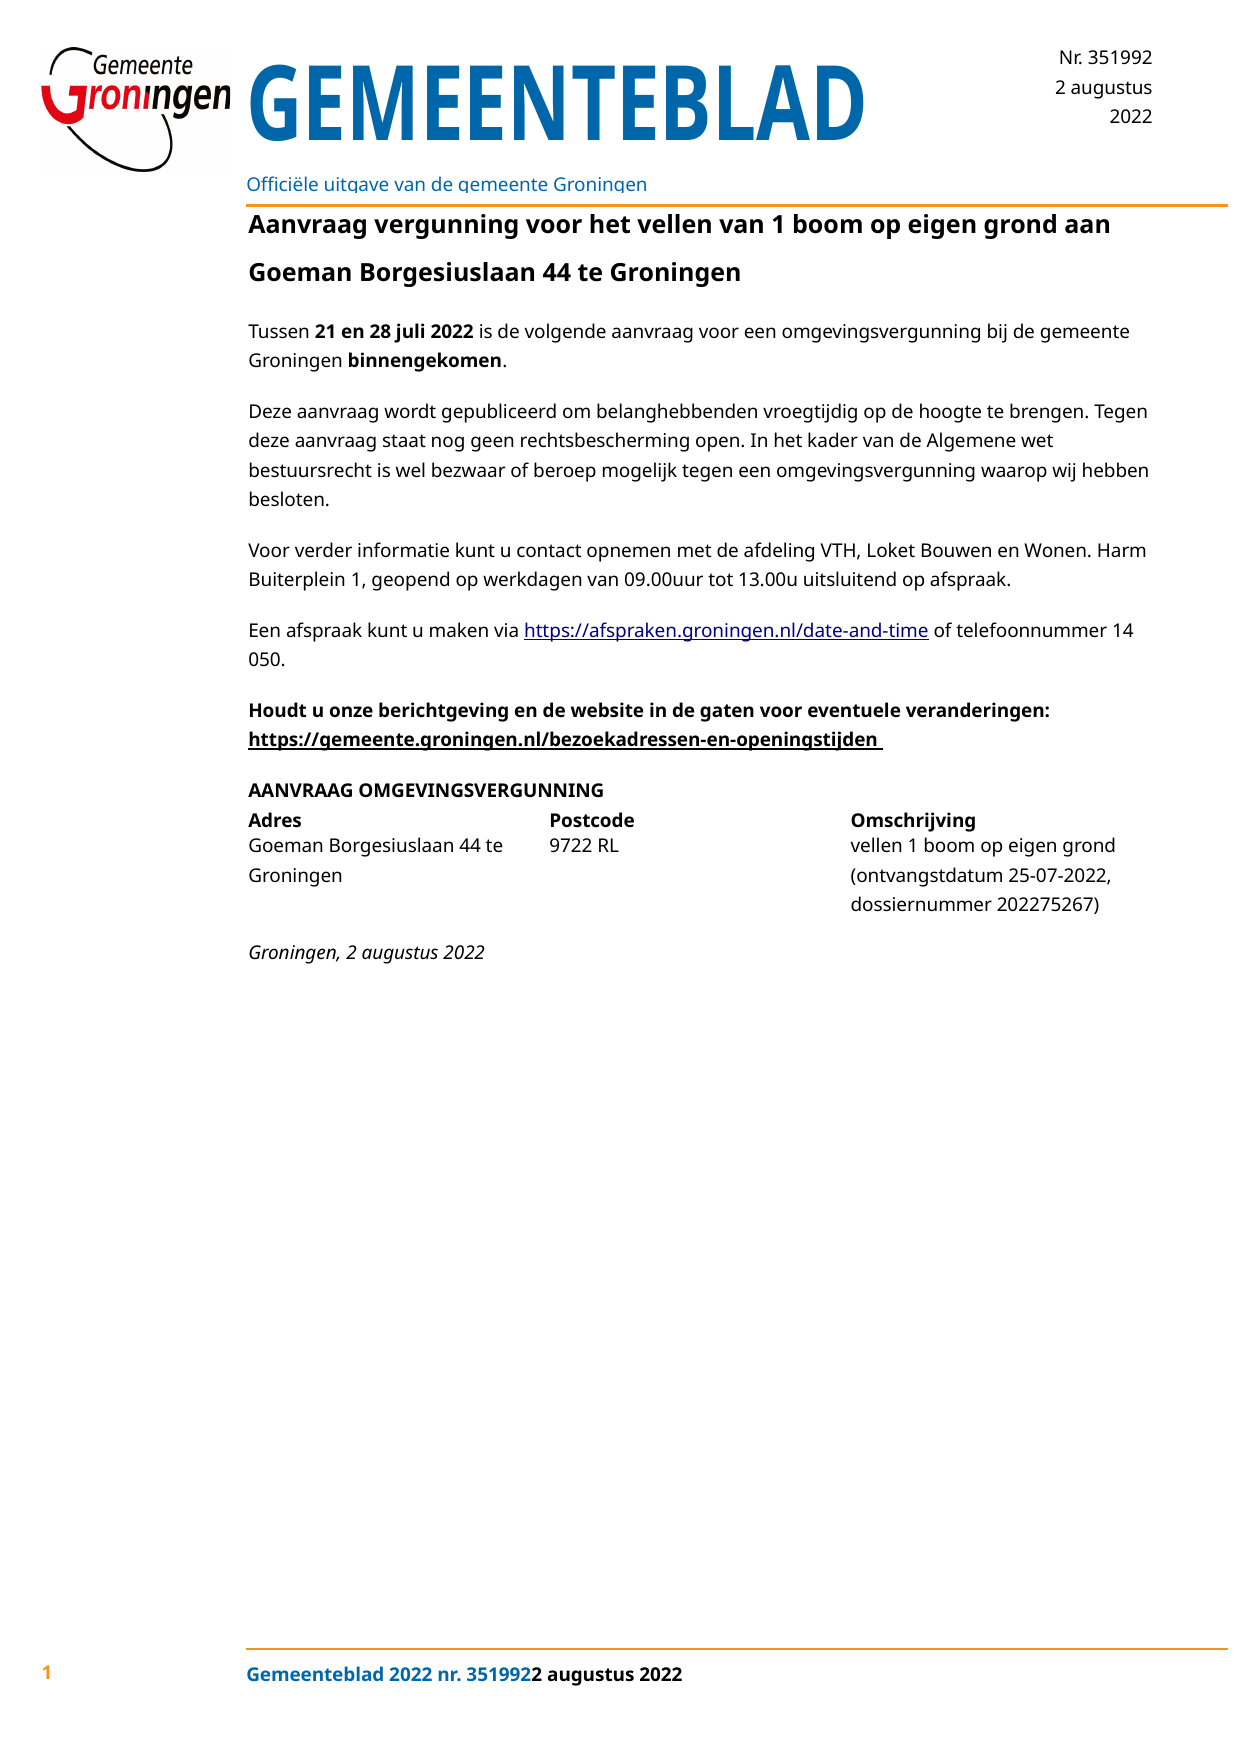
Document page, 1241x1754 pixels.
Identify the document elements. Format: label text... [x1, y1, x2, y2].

table_header Omschrijving [850, 807, 1152, 832]
text Groningen, 2 augustus 2022 [248, 939, 1152, 964]
table_header Postcode [549, 807, 850, 832]
text Voor verder informatie kunt u contact opnemen met de afdeling VTH, Loket Bouwen en Wonen. Harm Buiterplein 1, geopend op werkdagen van 09.00uur tot 13.00u uitsluitend op afspraak. [248, 537, 1152, 592]
text Aanvraag vergunning voor het vellen van 1 boom op eigen grond aan Goeman Borgesiuslaan 44 te Groningen [248, 207, 1152, 288]
table_header Adres [248, 807, 549, 832]
text AANVRAAG OMGEVINGSVERGUNNING [248, 777, 1152, 803]
table_cell vellen 1 boom op eigen grond (ontvangstdatum 25-07-2022, dossiernummer 202275267) [850, 833, 1152, 917]
text Een afspraak kunt u maken via https://afspraken.groningen.nl/date-and-time of telefoonnummer 14 050. [248, 617, 1152, 672]
picture [41, 47, 231, 172]
text Deze aanvraag wordt gepubliceerd om belanghebbenden vroegtijdig op de hoogte te brengen. Tegen deze aanvraag staat nog geen rechtsbescherming open. In het kader van de Algemene wet bestuursrecht is wel bezwaar of beroep mogelijk tegen een omgevingsvergunning waarop wij hebben besloten. [248, 398, 1152, 512]
table_cell Goeman Borgesiuslaan 44 te Groningen [248, 833, 549, 917]
table_cell 9722 RL [549, 833, 850, 917]
text Houdt u onze berichtgeving en de website in de gaten voor eventuele veranderingen: https://gemeente.groningen.nl/bezoekadressen-en-openingstijden [248, 697, 1152, 752]
text Tussen 21 en 28 juli 2022 is de volgende aanvraag voor een omgevingsvergunning bij de gemeente Groningen binnengekomen. [248, 318, 1152, 373]
